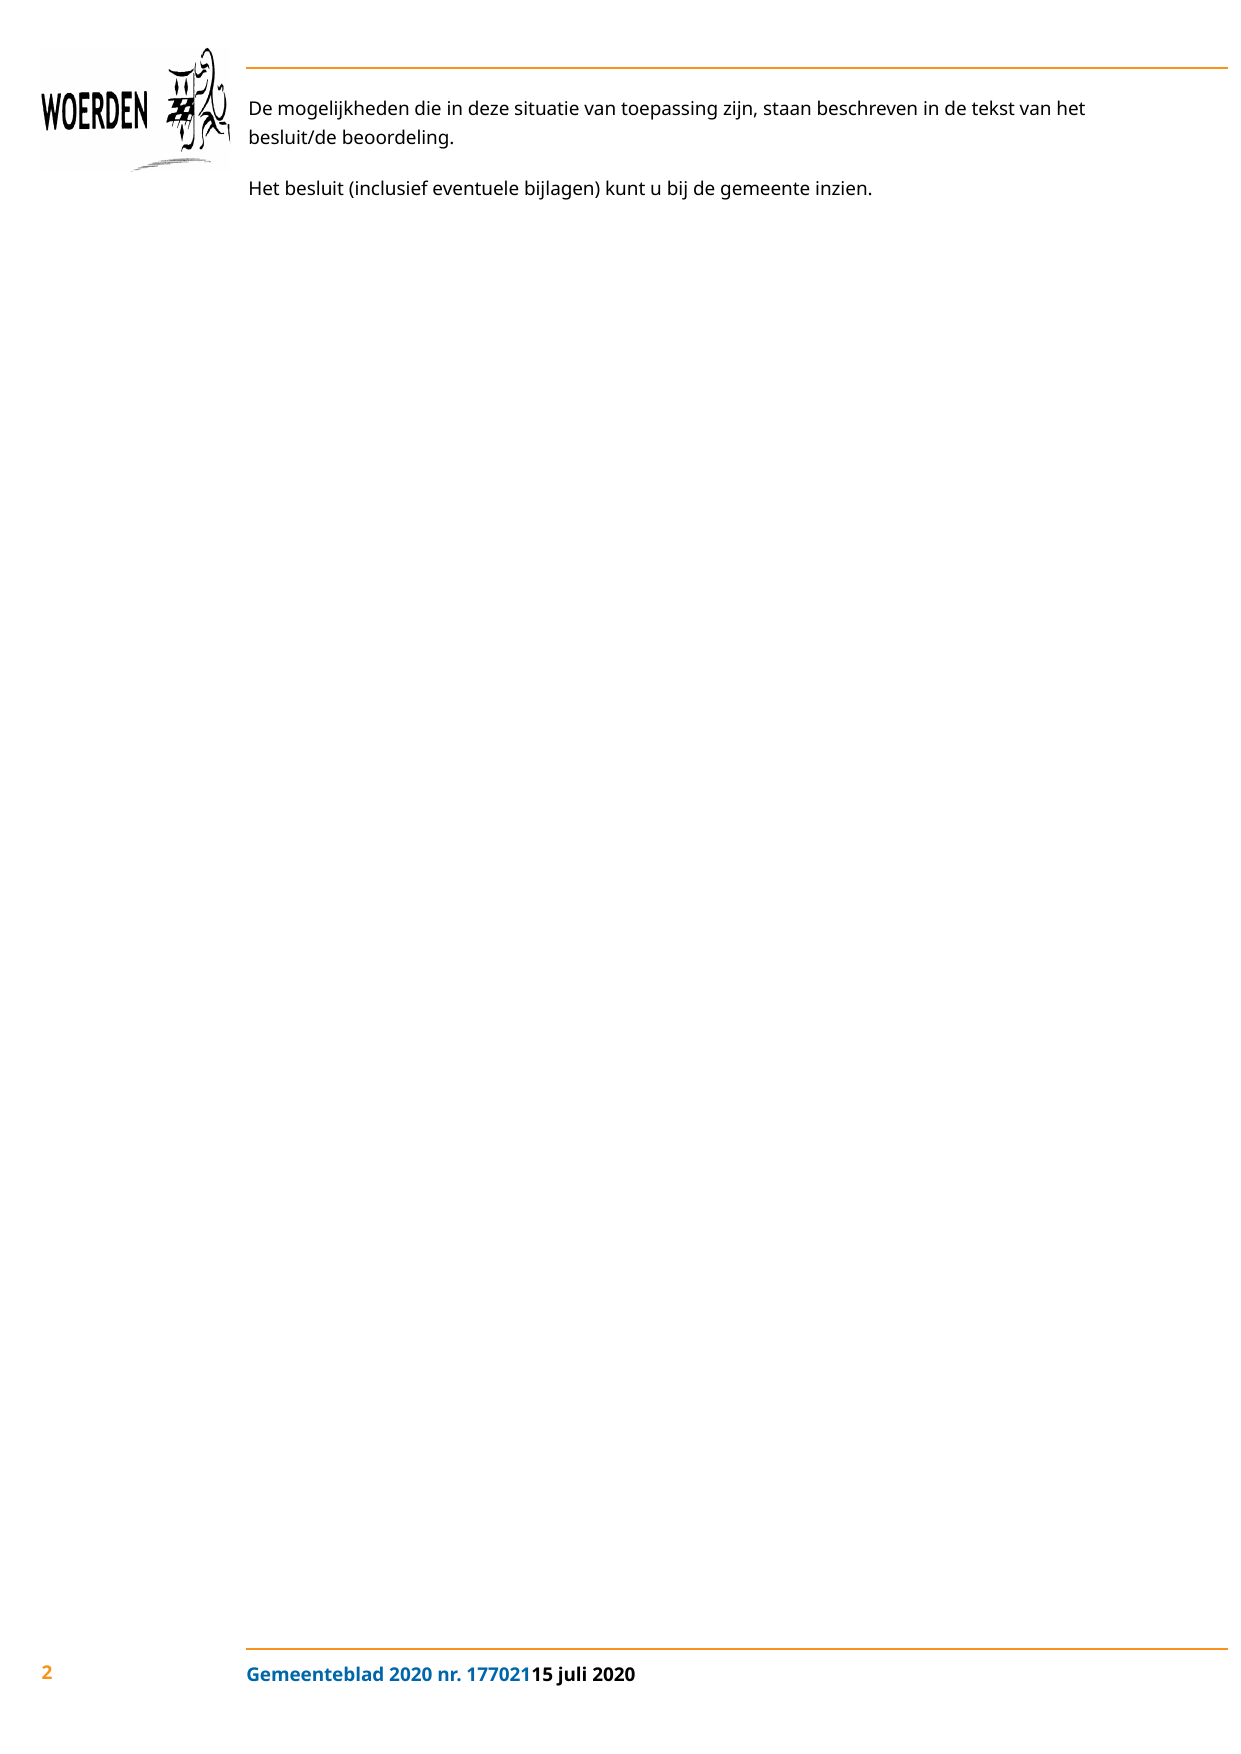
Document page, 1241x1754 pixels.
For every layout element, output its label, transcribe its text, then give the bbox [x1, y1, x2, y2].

text De mogelijkheden die in deze situatie van toepassing zijn, staan beschreven in de tekst van het besluit/de beoordeling. [248, 95, 1152, 150]
picture [41, 47, 231, 172]
text Het besluit (inclusief eventuele bijlagen) kunt u bij de gemeente inzien. [248, 175, 1152, 201]
